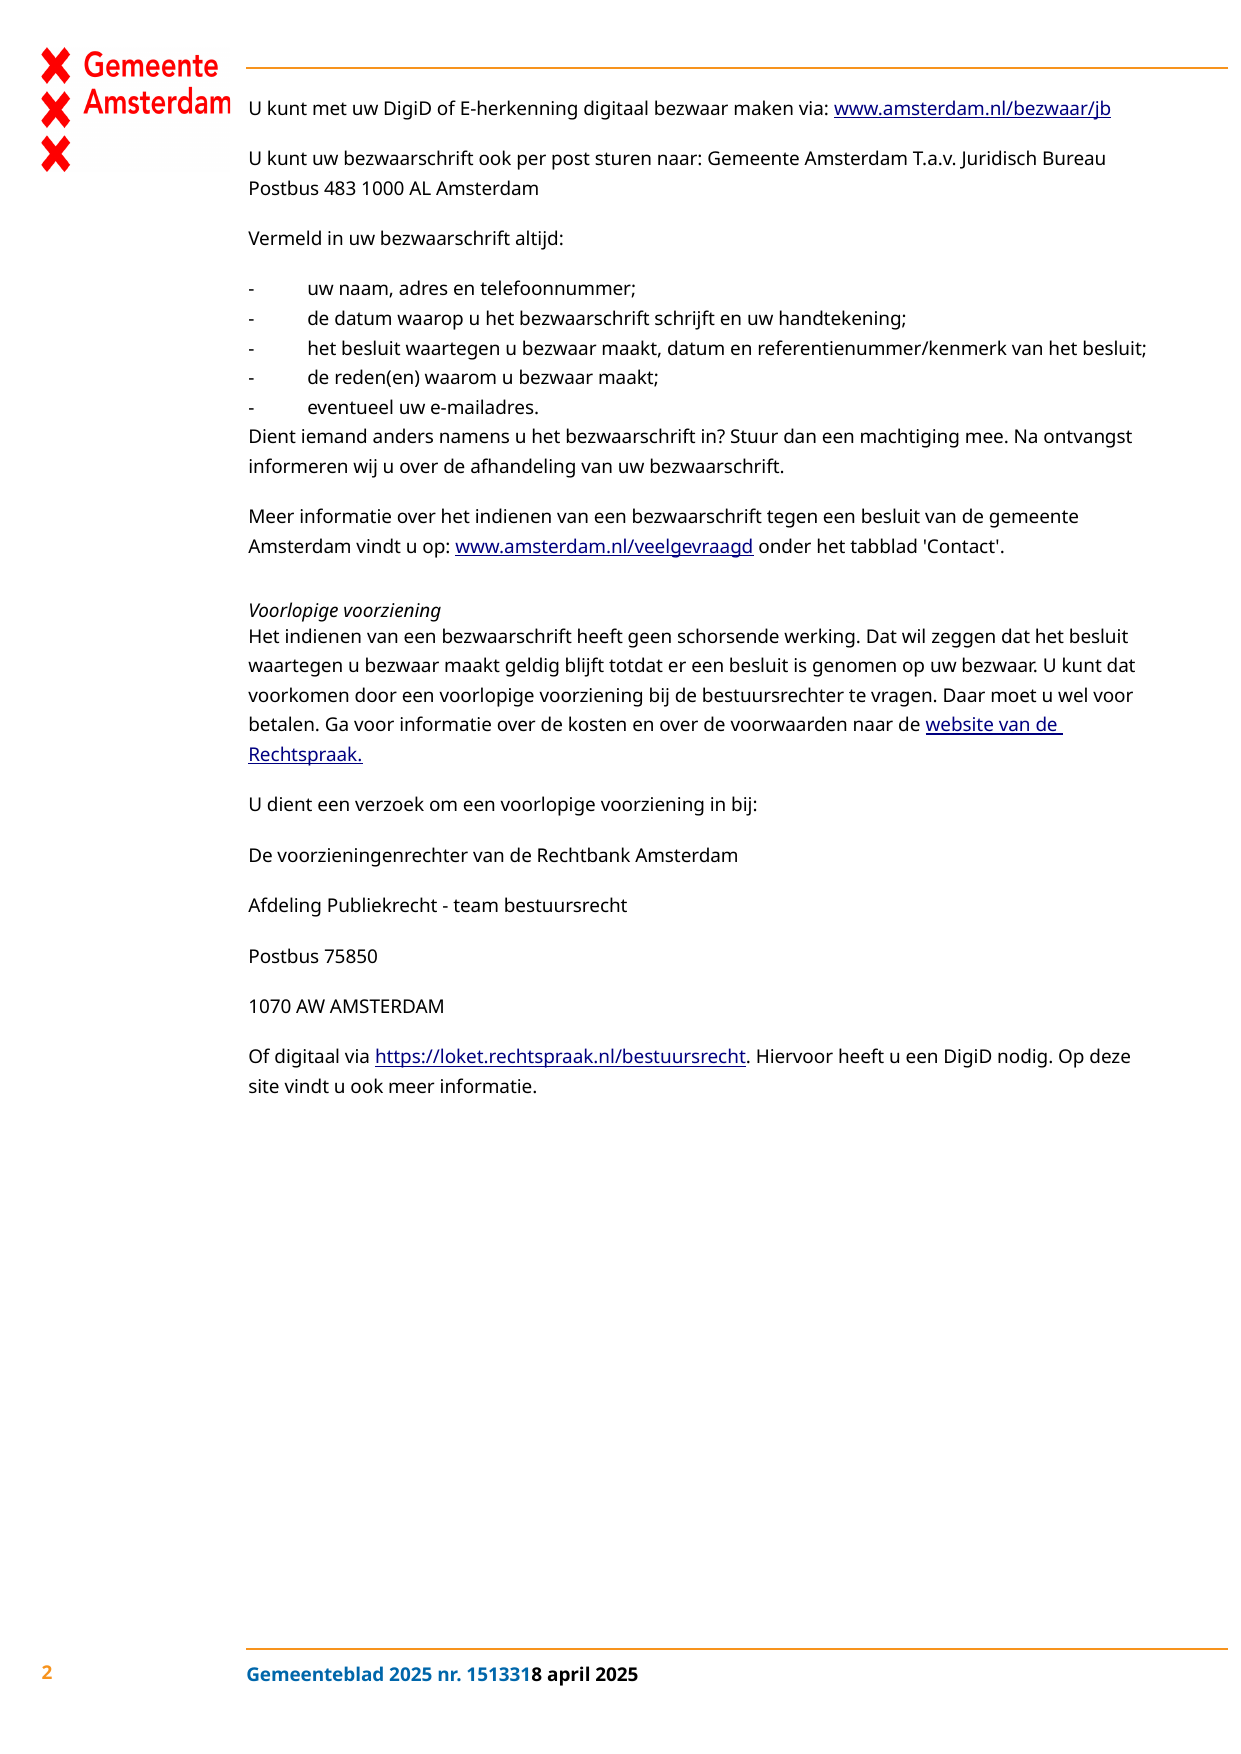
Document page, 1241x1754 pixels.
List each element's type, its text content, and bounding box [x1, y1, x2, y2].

text 1070 AW AMSTERDAM [248, 993, 1152, 1019]
text Afdeling Publiekrecht - team bestuursrecht [248, 892, 1152, 918]
text U kunt met uw DigiD of E-herkenning digitaal bezwaar maken via: www.amsterdam.nl/bezwaar/jb [248, 95, 1152, 121]
text Dient iemand anders namens u het bezwaarschrift in? Stuur dan een machtiging mee. Na ontvangst informeren wij u over de afhandeling van uw bezwaarschrift. [248, 423, 1152, 479]
text Of digitaal via https://loket.rechtspraak.nl/bestuursrecht. Hiervoor heeft u een DigiD nodig. Op deze site vindt u ook meer informatie. [248, 1044, 1152, 1099]
text U dient een verzoek om een voorlopige voorziening in bij: [248, 792, 1152, 817]
list het besluit waartegen u bezwaar maakt, datum en referentienummer/kenmerk van het besluit; [248, 335, 1152, 361]
list eventueel uw e-mailadres. [248, 394, 1152, 420]
text Het indienen van een bezwaarschrift heeft geen schorsende werking. Dat wil zeggen dat het besluit waartegen u bezwaar maakt geldig blijft totdat er een besluit is genomen op uw bezwaar. U kunt dat voorkomen door een voorlopige voorziening bij de bestuursrechter te vragen. Daar moet u wel voor betalen. Ga voor informatie over de kosten en over de voorwaarden naar de website van de Rechtspraak. [248, 623, 1152, 767]
text U kunt uw bezwaarschrift ook per post sturen naar: Gemeente Amsterdam T.a.v. Juridisch Bureau Postbus 483 1000 AL Amsterdam [248, 145, 1152, 201]
picture [41, 47, 231, 172]
text Postbus 75850 [248, 943, 1152, 968]
list de datum waarop u het bezwaarschrift schrijft en uw handtekening; [248, 305, 1152, 331]
list de reden(en) waarom u bezwaar maakt; [248, 364, 1152, 390]
text De voorzieningenrechter van de Rechtbank Amsterdam [248, 842, 1152, 868]
text Voorlopige voorziening [248, 597, 1152, 623]
list uw naam, adres en telefoonnummer; [248, 276, 1152, 301]
text Meer informatie over het indienen van een bezwaarschrift tegen een besluit van de gemeente Amsterdam vindt u op: www.amsterdam.nl/veelgevraagd onder het tabblad 'Contact'. [248, 503, 1152, 559]
text Vermeld in uw bezwaarschrift altijd: [248, 225, 1152, 251]
